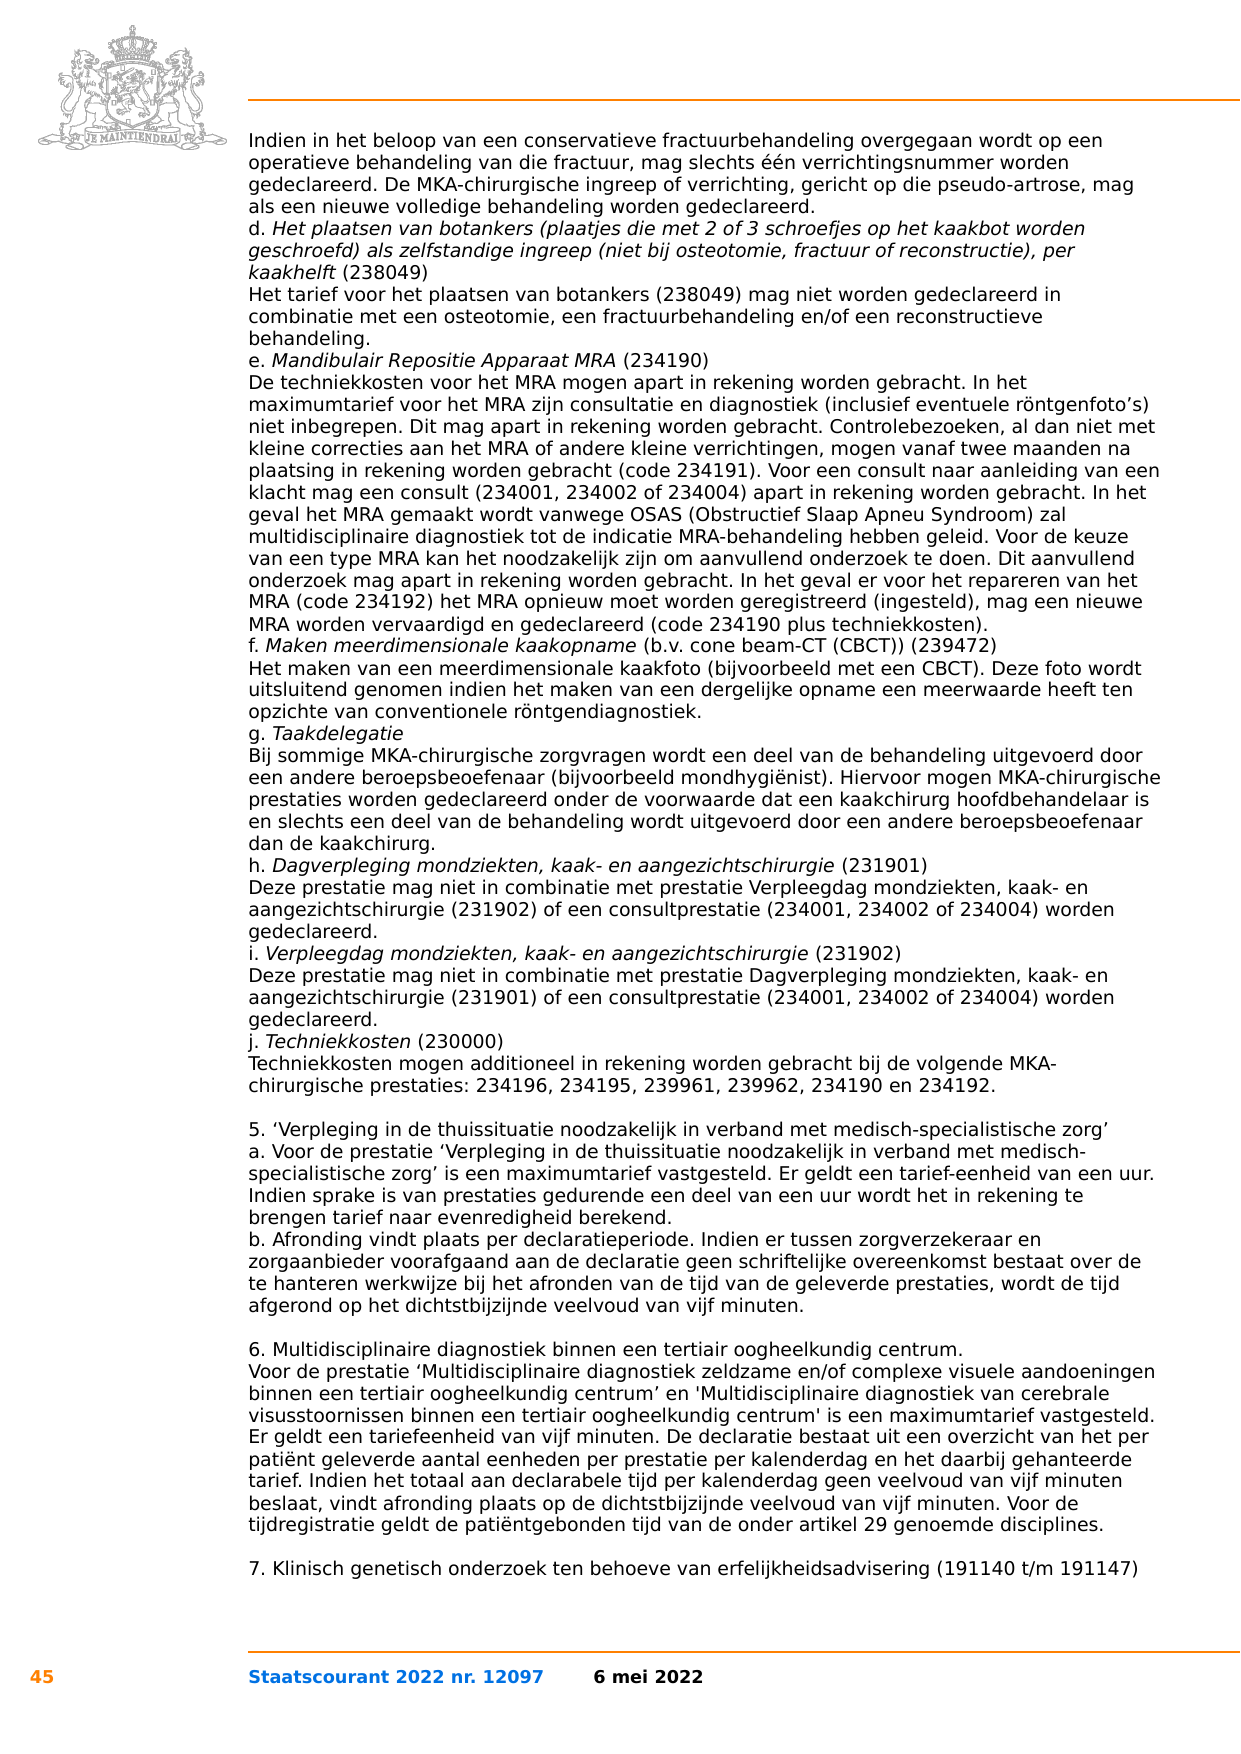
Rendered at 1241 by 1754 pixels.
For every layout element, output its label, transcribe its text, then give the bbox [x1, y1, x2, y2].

text j. Techniekkosten (230000) [248, 1031, 1163, 1053]
text Het maken van een meerdimensionale kaakfoto (bijvoorbeeld met een CBCT). Deze foto wordt uitsluitend genomen indien het maken van een dergelijke opname een meerwaarde heeft ten opzichte van conventionele röntgendiagnostiek. [248, 657, 1163, 723]
text Bij sommige MKA-chirurgische zorgvragen wordt een deel van de behandeling uitgevoerd door een andere beroepsbeoefenaar (bijvoorbeeld mondhygiënist). Hiervoor mogen MKA-chirurgische prestaties worden gedeclareerd onder de voorwaarde dat een kaakchirurg hoofdbehandelaar is en slechts een deel van de behandeling wordt uitgevoerd door een andere beroepsbeoefenaar dan de kaakchirurg. [248, 745, 1163, 855]
text De techniekkosten voor het MRA mogen apart in rekening worden gebracht. In het maximumtarief voor het MRA zijn consultatie en diagnostiek (inclusief eventuele röntgenfoto’s) niet inbegrepen. Dit mag apart in rekening worden gebracht. Controlebezoeken, al dan niet met kleine correcties aan het MRA of andere kleine verrichtingen, mogen vanaf twee maanden na plaatsing in rekening worden gebracht (code 234191). Voor een consult naar aanleiding van een klacht mag een consult (234001, 234002 of 234004) apart in rekening worden gebracht. In het geval het MRA gemaakt wordt vanwege OSAS (Obstructief Slaap Apneu Syndroom) zal multidisciplinaire diagnostiek tot de indicatie MRA-behandeling hebben geleid. Voor de keuze van een type MRA kan het noodzakelijk zijn om aanvullend onderzoek te doen. Dit aanvullend onderzoek mag apart in rekening worden gebracht. In het geval er voor het repareren van het MRA (code 234192) het MRA opnieuw moet worden geregistreerd (ingesteld), mag een nieuwe MRA worden vervaardigd en gedeclareerd (code 234190 plus techniekkosten). [248, 372, 1163, 635]
picture [38, 25, 227, 150]
text Deze prestatie mag niet in combinatie met prestatie Verpleegdag mondziekten, kaak- en aangezichtschirurgie (231902) of een consultprestatie (234001, 234002 of 234004) worden gedeclareerd. [248, 877, 1163, 943]
text Deze prestatie mag niet in combinatie met prestatie Dagverpleging mondziekten, kaak- en aangezichtschirurgie (231901) of een consultprestatie (234001, 234002 of 234004) worden gedeclareerd. [248, 965, 1163, 1031]
text g. Taakdelegatie [248, 723, 1163, 745]
text Techniekkosten mogen additioneel in rekening worden gebracht bij de volgende MKA-chirurgische prestaties: 234196, 234195, 239961, 239962, 234190 en 234192. [248, 1053, 1163, 1097]
text i. Verpleegdag mondziekten, kaak- en aangezichtschirurgie (231902) [248, 943, 1163, 965]
text h. Dagverpleging mondziekten, kaak- en aangezichtschirurgie (231901) [248, 855, 1163, 877]
text 7. Klinisch genetisch onderzoek ten behoeve van erfelijkheidsadvisering (191140 t/m 191147) [248, 1558, 1163, 1580]
text b. Afronding vindt plaats per declaratieperiode. Indien er tussen zorgverzekeraar en zorgaanbieder voorafgaand aan de declaratie geen schriftelijke overeenkomst bestaat over de te hanteren werkwijze bij het afronden van de tijd van de geleverde prestaties, wordt de tijd afgerond op het dichtstbijzijnde veelvoud van vijf minuten. [248, 1229, 1163, 1317]
text Voor de prestatie ‘Multidisciplinaire diagnostiek zeldzame en/of complexe visuele aandoeningen binnen een tertiair oogheelkundig centrum’ en 'Multidisciplinaire diagnostiek van cerebrale visusstoornissen binnen een tertiair oogheelkundig centrum' is een maximumtarief vastgesteld. Er geldt een tariefeenheid van vijf minuten. De declaratie bestaat uit een overzicht van het per patiënt geleverde aantal eenheden per prestatie per kalenderdag en het daarbij gehanteerde tarief. Indien het totaal aan declarabele tijd per kalenderdag geen veelvoud van vijf minuten beslaat, vindt afronding plaats op de dichtstbijzijnde veelvoud van vijf minuten. Voor de tijdregistratie geldt de patiëntgebonden tijd van de onder artikel 29 genoemde disciplines. [248, 1361, 1163, 1536]
text 5. ‘Verpleging in de thuissituatie noodzakelijk in verband met medisch-specialistische zorg’ [248, 1119, 1163, 1141]
text Indien in het beloop van een conservatieve fractuurbehandeling overgegaan wordt op een operatieve behandeling van die fractuur, mag slechts één verrichtingsnummer worden gedeclareerd. De MKA-chirurgische ingreep of verrichting, gericht op die pseudo-artrose, mag als een nieuwe volledige behandeling worden gedeclareerd. [248, 130, 1163, 218]
text 6. Multidisciplinaire diagnostiek binnen een tertiair oogheelkundig centrum. [248, 1338, 1163, 1361]
text f. Maken meerdimensionale kaakopname (b.v. cone beam-CT (CBCT)) (239472) [248, 635, 1163, 657]
text d. Het plaatsen van botankers (plaatjes die met 2 of 3 schroefjes op het kaakbot worden geschroefd) als zelfstandige ingreep (niet bij osteotomie, fractuur of reconstructie), per kaakhelft (238049) [248, 218, 1163, 284]
text e. Mandibulair Repositie Apparaat MRA (234190) [248, 350, 1163, 372]
text Het tarief voor het plaatsen van botankers (238049) mag niet worden gedeclareerd in combinatie met een osteotomie, een fractuurbehandeling en/of een reconstructieve behandeling. [248, 284, 1163, 350]
text a. Voor de prestatie ‘Verpleging in de thuissituatie noodzakelijk in verband met medisch-specialistische zorg’ is een maximumtarief vastgesteld. Er geldt een tarief-eenheid van een uur. Indien sprake is van prestaties gedurende een deel van een uur wordt het in rekening te brengen tarief naar evenredigheid berekend. [248, 1141, 1163, 1229]
